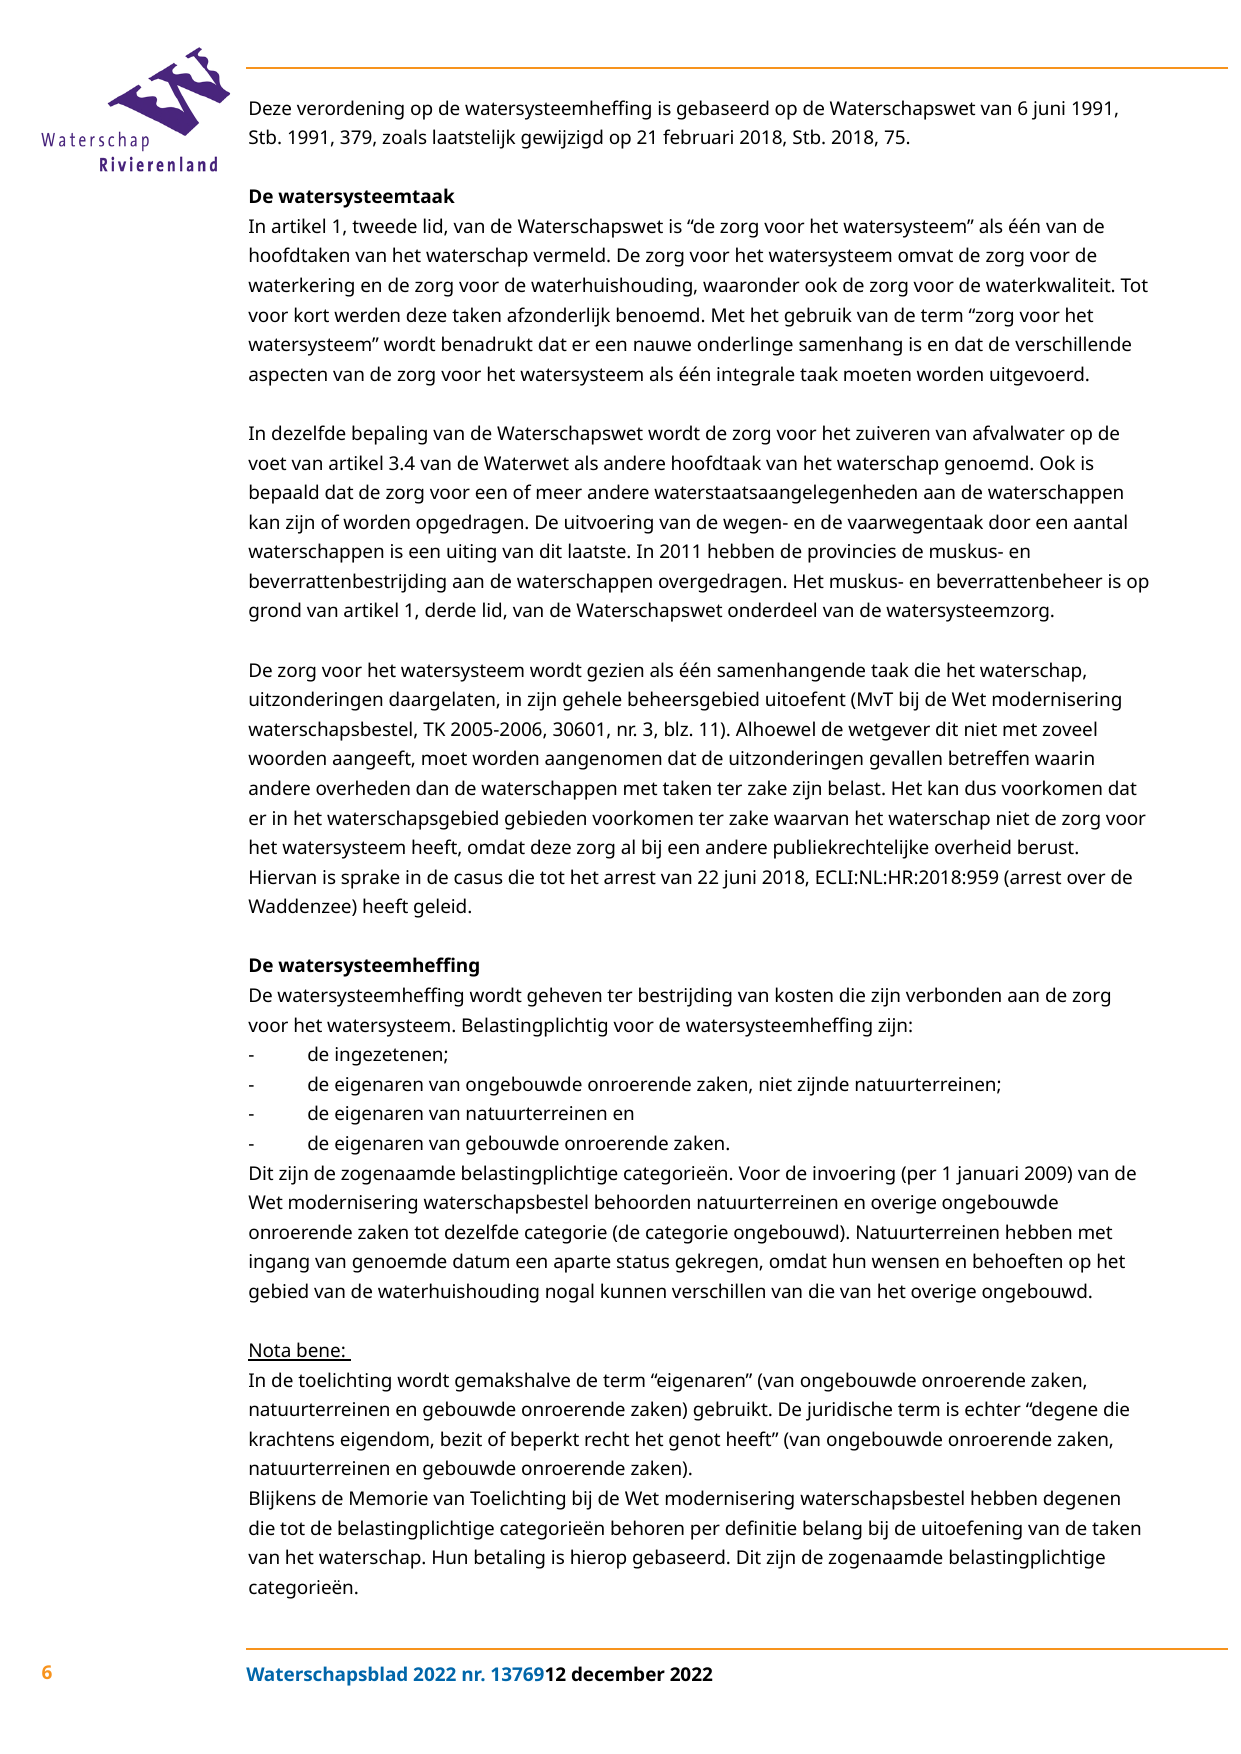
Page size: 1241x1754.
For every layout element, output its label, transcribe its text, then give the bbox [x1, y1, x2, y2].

list de eigenaren van natuurterreinen en [248, 1101, 1152, 1126]
text Dit zijn de zogenaamde belastingplichtige categorieën. Voor de invoering (per 1 januari 2009) van de Wet modernisering waterschapsbestel behoorden natuurterreinen en overige ongebouwde onroerende zaken tot dezelfde categorie (de categorie ongebouwd). Natuurterreinen hebben met ingang van genoemde datum een aparte status gekregen, omdat hun wensen en behoeften op het gebied van de waterhuishouding nogal kunnen verschillen van die van het overige ongebouwd. [248, 1160, 1152, 1304]
text In artikel 1, tweede lid, van de Waterschapswet is “de zorg voor het watersysteem” als één van de hoofdtaken van het waterschap vermeld. De zorg voor het watersysteem omvat de zorg voor de waterkering en de zorg voor de waterhuishouding, waaronder ook de zorg voor de waterkwaliteit. Tot voor kort werden deze taken afzonderlijk benoemd. Met het gebruik van de term “zorg voor het watersysteem” wordt benadrukt dat er een nauwe onderlinge samenhang is en dat de verschillende aspecten van de zorg voor het watersysteem als één integrale taak moeten worden uitgevoerd. [248, 213, 1152, 387]
text De watersysteemtaak [248, 183, 1152, 209]
text Deze verordening op de watersysteemheffing is gebaseerd op de Waterschapswet van 6 juni 1991, Stb. 1991, 379, zoals laatstelijk gewijzigd op 21 februari 2018, Stb. 2018, 75. [248, 95, 1152, 150]
list de ingezetenen; [248, 1041, 1152, 1067]
text De watersysteemheffing [248, 953, 1152, 978]
text In de toelichting wordt gemakshalve de term “eigenaren” (van ongebouwde onroerende zaken, natuurterreinen en gebouwde onroerende zaken) gebruikt. De juridische term is echter “degene die krachtens eigendom, bezit of beperkt recht het genot heeft” (van ongebouwde onroerende zaken, natuurterreinen en gebouwde onroerende zaken). [248, 1367, 1152, 1481]
list de eigenaren van gebouwde onroerende zaken. [248, 1130, 1152, 1156]
text In dezelfde bepaling van de Waterschapswet wordt de zorg voor het zuiveren van afvalwater op de voet van artikel 3.4 van de Waterwet als andere hoofdtaak van het waterschap genoemd. Ook is bepaald dat de zorg voor een of meer andere waterstaatsaangelegenheden aan de waterschappen kan zijn of worden opgedragen. De uitvoering van de wegen- en de vaarwegentaak door een aantal waterschappen is een uiting van dit laatste. In 2011 hebben de provincies de muskus- en beverrattenbestrijding aan de waterschappen overgedragen. Het muskus- en beverrattenbeheer is op grond van artikel 1, derde lid, van de Waterschapswet onderdeel van de watersysteemzorg. [248, 420, 1152, 623]
text De zorg voor het watersysteem wordt gezien als één samenhangende taak die het waterschap, uitzonderingen daargelaten, in zijn gehele beheersgebied uitoefent (MvT bij de Wet modernisering waterschapsbestel, TK 2005-2006, 30601, nr. 3, blz. 11). Alhoewel de wetgever dit niet met zoveel woorden aangeeft, moet worden aangenomen dat de uitzonderingen gevallen betreffen waarin andere overheden dan de waterschappen met taken ter zake zijn belast. Het kan dus voorkomen dat er in het waterschapsgebied gebieden voorkomen ter zake waarvan het waterschap niet de zorg voor het watersysteem heeft, omdat deze zorg al bij een andere publiekrechtelijke overheid berust. Hiervan is sprake in de casus die tot het arrest van 22 juni 2018, ECLI:NL:HR:2018:959 (arrest over de Waddenzee) heeft geleid. [248, 657, 1152, 919]
text De watersysteemheffing wordt geheven ter bestrijding van kosten die zijn verbonden aan de zorg voor het watersysteem. Belastingplichtig voor de watersysteemheffing zijn: [248, 982, 1152, 1038]
text Nota bene: [248, 1337, 1152, 1363]
picture [41, 47, 231, 172]
list de eigenaren van ongebouwde onroerende zaken, niet zijnde natuurterreinen; [248, 1071, 1152, 1097]
text Blijkens de Memorie van Toelichting bij de Wet modernisering waterschapsbestel hebben degenen die tot de belastingplichtige categorieën behoren per definitie belang bij de uitoefening van de taken van het waterschap. Hun betaling is hierop gebaseerd. Dit zijn de zogenaamde belastingplichtige categorieën. [248, 1485, 1152, 1600]
